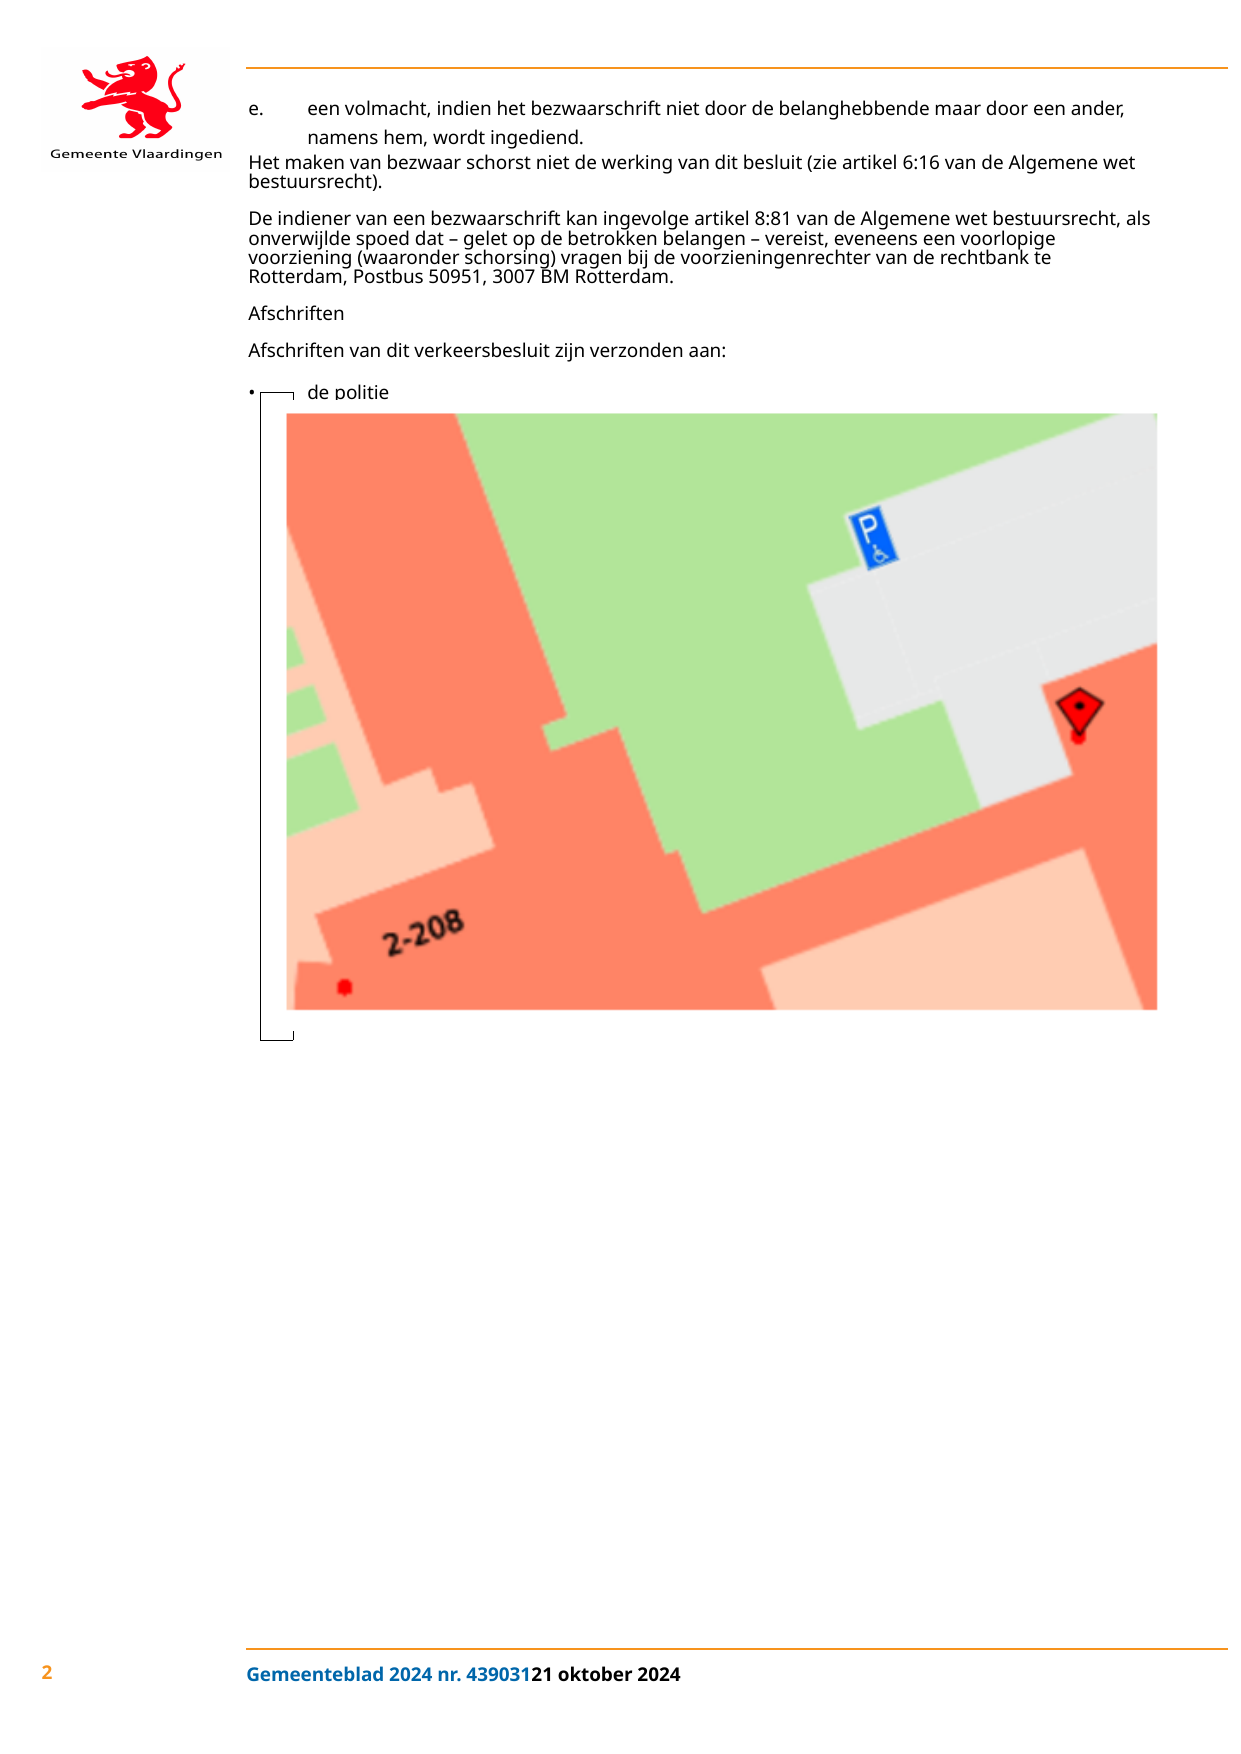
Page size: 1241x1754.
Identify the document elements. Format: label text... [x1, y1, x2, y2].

text Afschriften [248, 305, 1152, 324]
list de politie [248, 379, 1152, 405]
picture [41, 47, 231, 172]
text Afschriften van dit verkeersbesluit zijn verzonden aan: [248, 342, 1152, 361]
text Het maken van bezwaar schorst niet de werking van dit besluit (zie artikel 6:16 van de Algemene wet bestuursrecht). [248, 154, 1152, 192]
picture [268, 400, 1173, 1031]
list een volmacht, indien het bezwaarschrift niet door de belanghebbende maar door een ander, namens hem, wordt ingediend. [248, 95, 1152, 150]
text De indiener van een bezwaarschrift kan ingevolge artikel 8:81 van de Algemene wet bestuursrecht, als onverwijlde spoed dat – gelet op de betrokken belangen – vereist, eveneens een voorlopige voorziening (waaronder schorsing) vragen bij de voorzieningenrechter van de rechtbank te Rotterdam, Postbus 50951, 3007 BM Rotterdam. [248, 210, 1152, 287]
